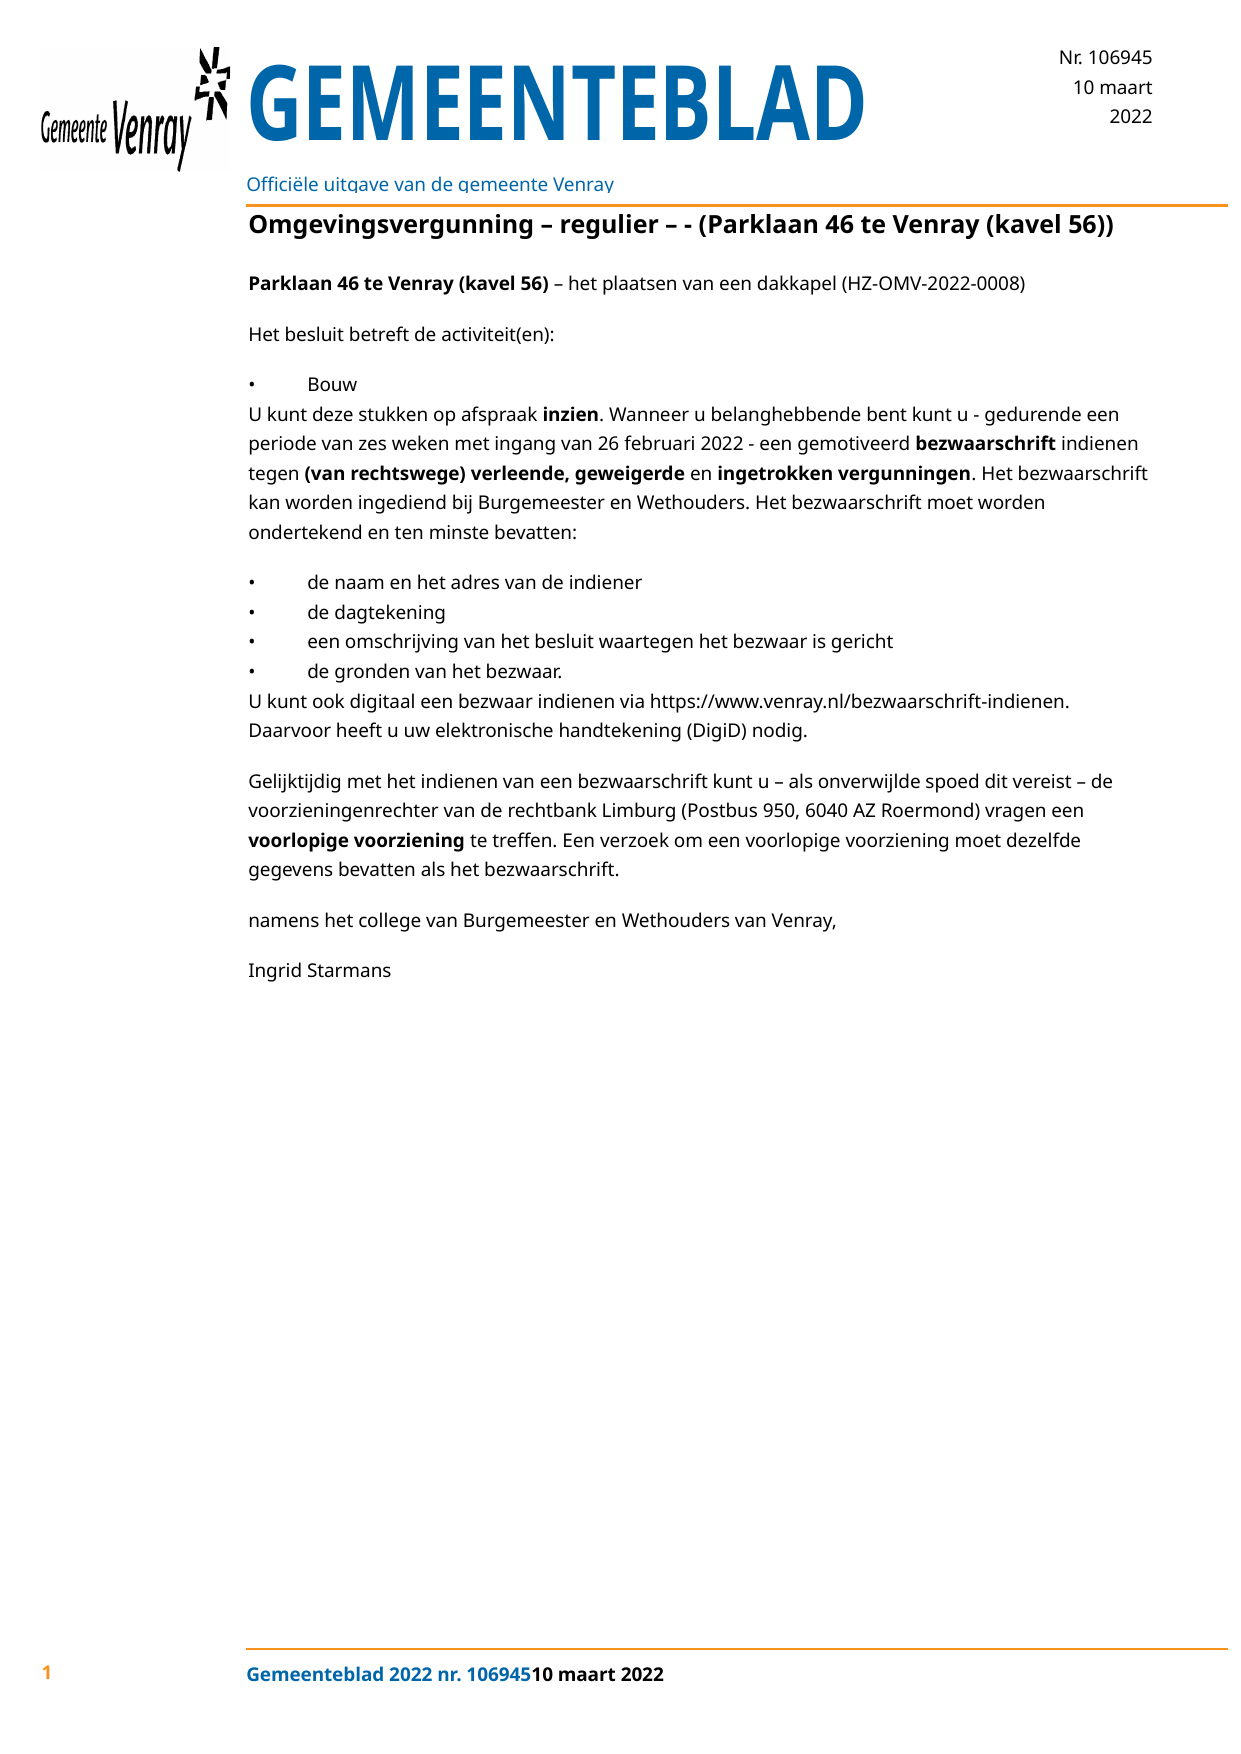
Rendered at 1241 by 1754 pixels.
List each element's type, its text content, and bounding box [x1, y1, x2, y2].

text Omgevingsvergunning – regulier – - (Parklaan 46 te Venray (kavel 56)) [248, 207, 1152, 241]
text U kunt ook digitaal een bezwaar indienen via https://www.venray.nl/bezwaarschrift-indienen. Daarvoor heeft u uw elektronische handtekening (DigiD) nodig. [248, 688, 1152, 743]
list de gronden van het bezwaar. [248, 658, 1152, 684]
picture [41, 47, 231, 172]
list een omschrijving van het besluit waartegen het bezwaar is gericht [248, 629, 1152, 654]
text Het besluit betreft de activiteit(en): [248, 321, 1152, 346]
text namens het college van Burgemeester en Wethouders van Venray, [248, 907, 1152, 933]
list Bouw [248, 371, 1152, 397]
list de naam en het adres van de indiener [248, 569, 1152, 595]
text U kunt deze stukken op afspraak inzien. Wanneer u belanghebbende bent kunt u - gedurende een periode van zes weken met ingang van 26 februari 2022 - een gemotiveerd bezwaarschrift indienen tegen (van rechtswege) verleende, geweigerde en ingetrokken vergunningen. Het bezwaarschrift kan worden ingediend bij Burgemeester en Wethouders. Het bezwaarschrift moet worden ondertekend en ten minste bevatten: [248, 401, 1152, 545]
list de dagtekening [248, 599, 1152, 625]
text Parklaan 46 te Venray (kavel 56) – het plaatsen van een dakkapel (HZ-OMV-2022-0008) [248, 270, 1152, 296]
text Gelijktijdig met het indienen van een bezwaarschrift kunt u – als onverwijlde spoed dit vereist – de voorzieningenrechter van de rechtbank Limburg (Postbus 950, 6040 AZ Roermond) vragen een voorlopige voorziening te treffen. Een verzoek om een voorlopige voorziening moet dezelfde gegevens bevatten als het bezwaarschrift. [248, 768, 1152, 882]
text Ingrid Starmans [248, 957, 1152, 983]
